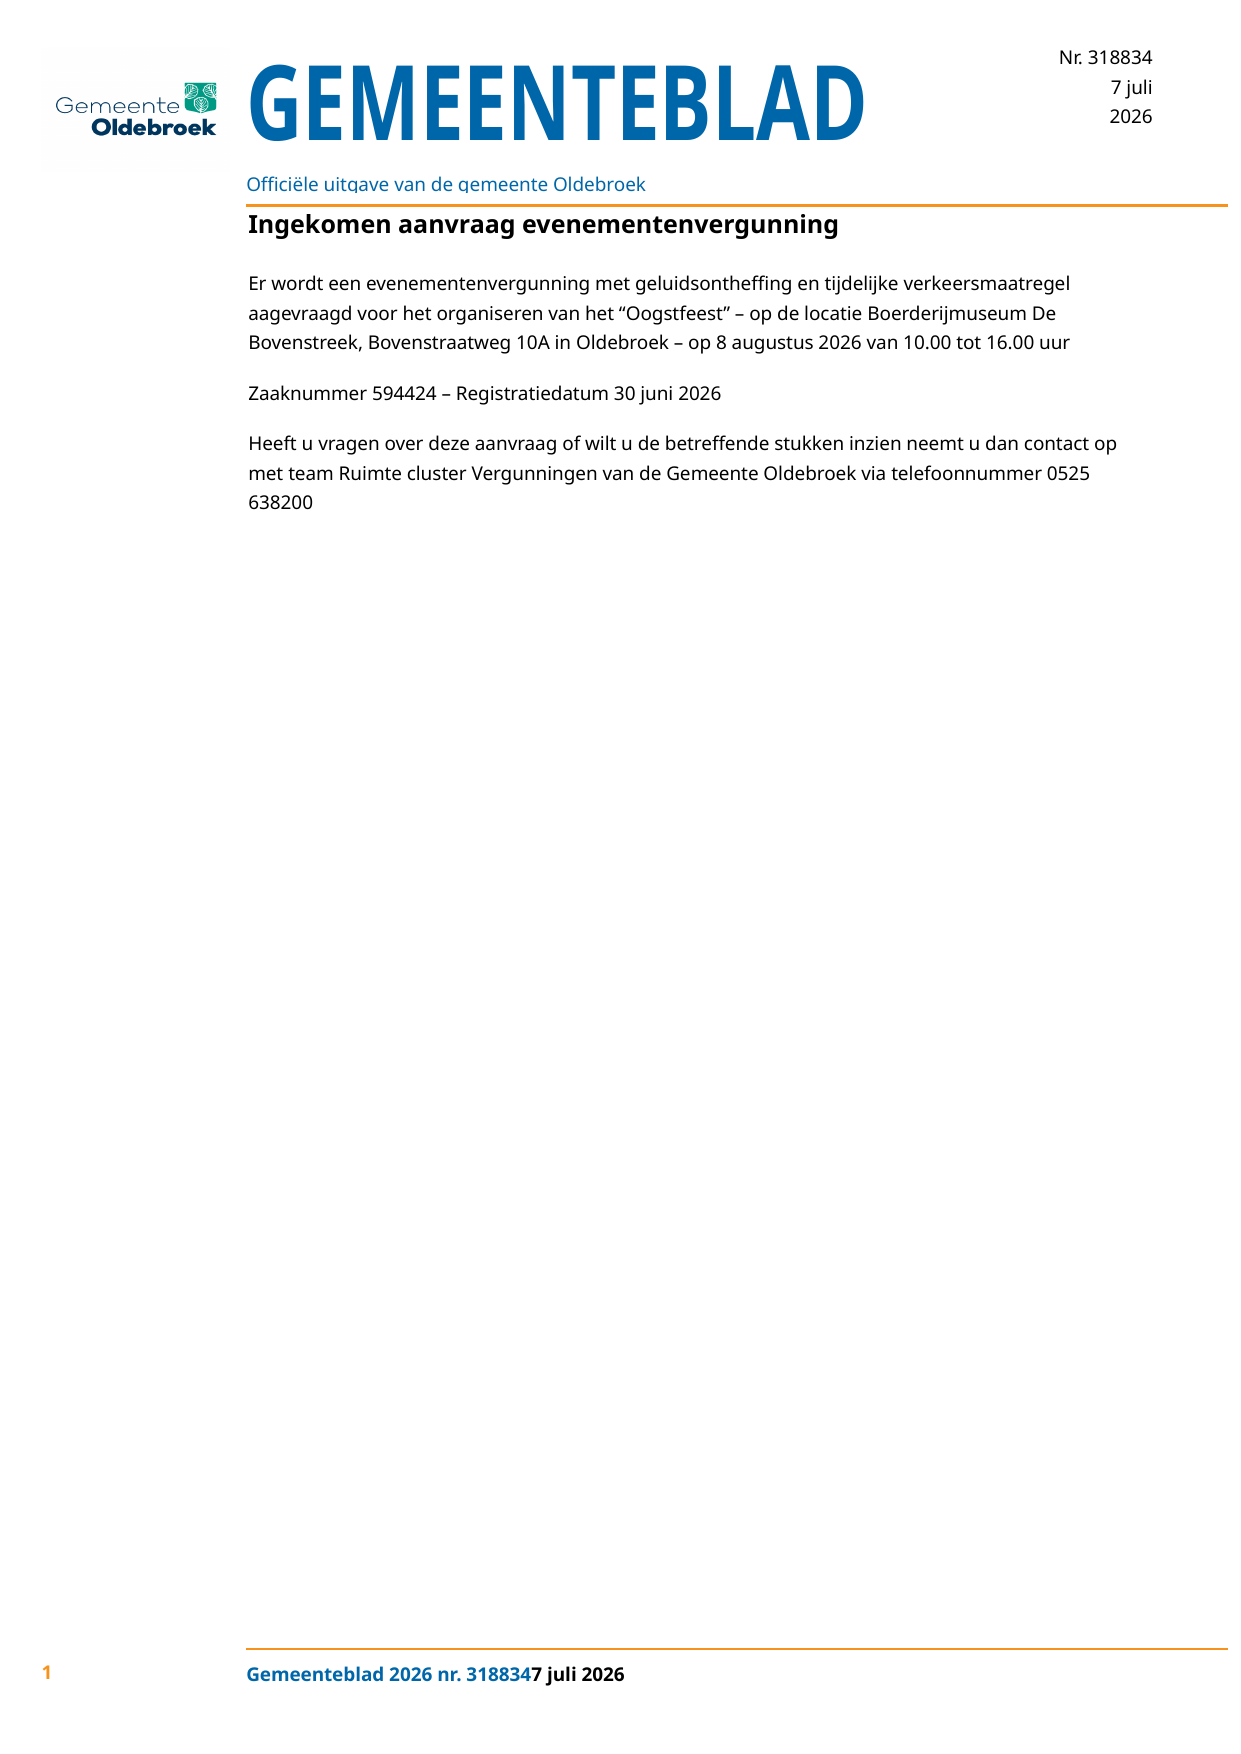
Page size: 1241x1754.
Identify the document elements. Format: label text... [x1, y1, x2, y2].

text Heeft u vragen over deze aanvraag of wilt u de betreffende stukken inzien neemt u dan contact op met team Ruimte cluster Vergunningen van de Gemeente Oldebroek via telefoonnummer 0525 638200 [248, 430, 1152, 515]
text Er wordt een evenementenvergunning met geluidsontheffing en tijdelijke verkeersmaatregel aagevraagd voor het organiseren van het “Oogstfeest” – op de locatie Boerderijmuseum De Bovenstreek, Bovenstraatweg 10A in Oldebroek – op 8 augustus 2026 van 10.00 tot 16.00 uur [248, 270, 1152, 355]
text Ingekomen aanvraag evenementenvergunning [248, 207, 1152, 241]
text Zaaknummer 594424 – Registratiedatum 30 juni 2026 [248, 380, 1152, 406]
picture [41, 47, 231, 172]
